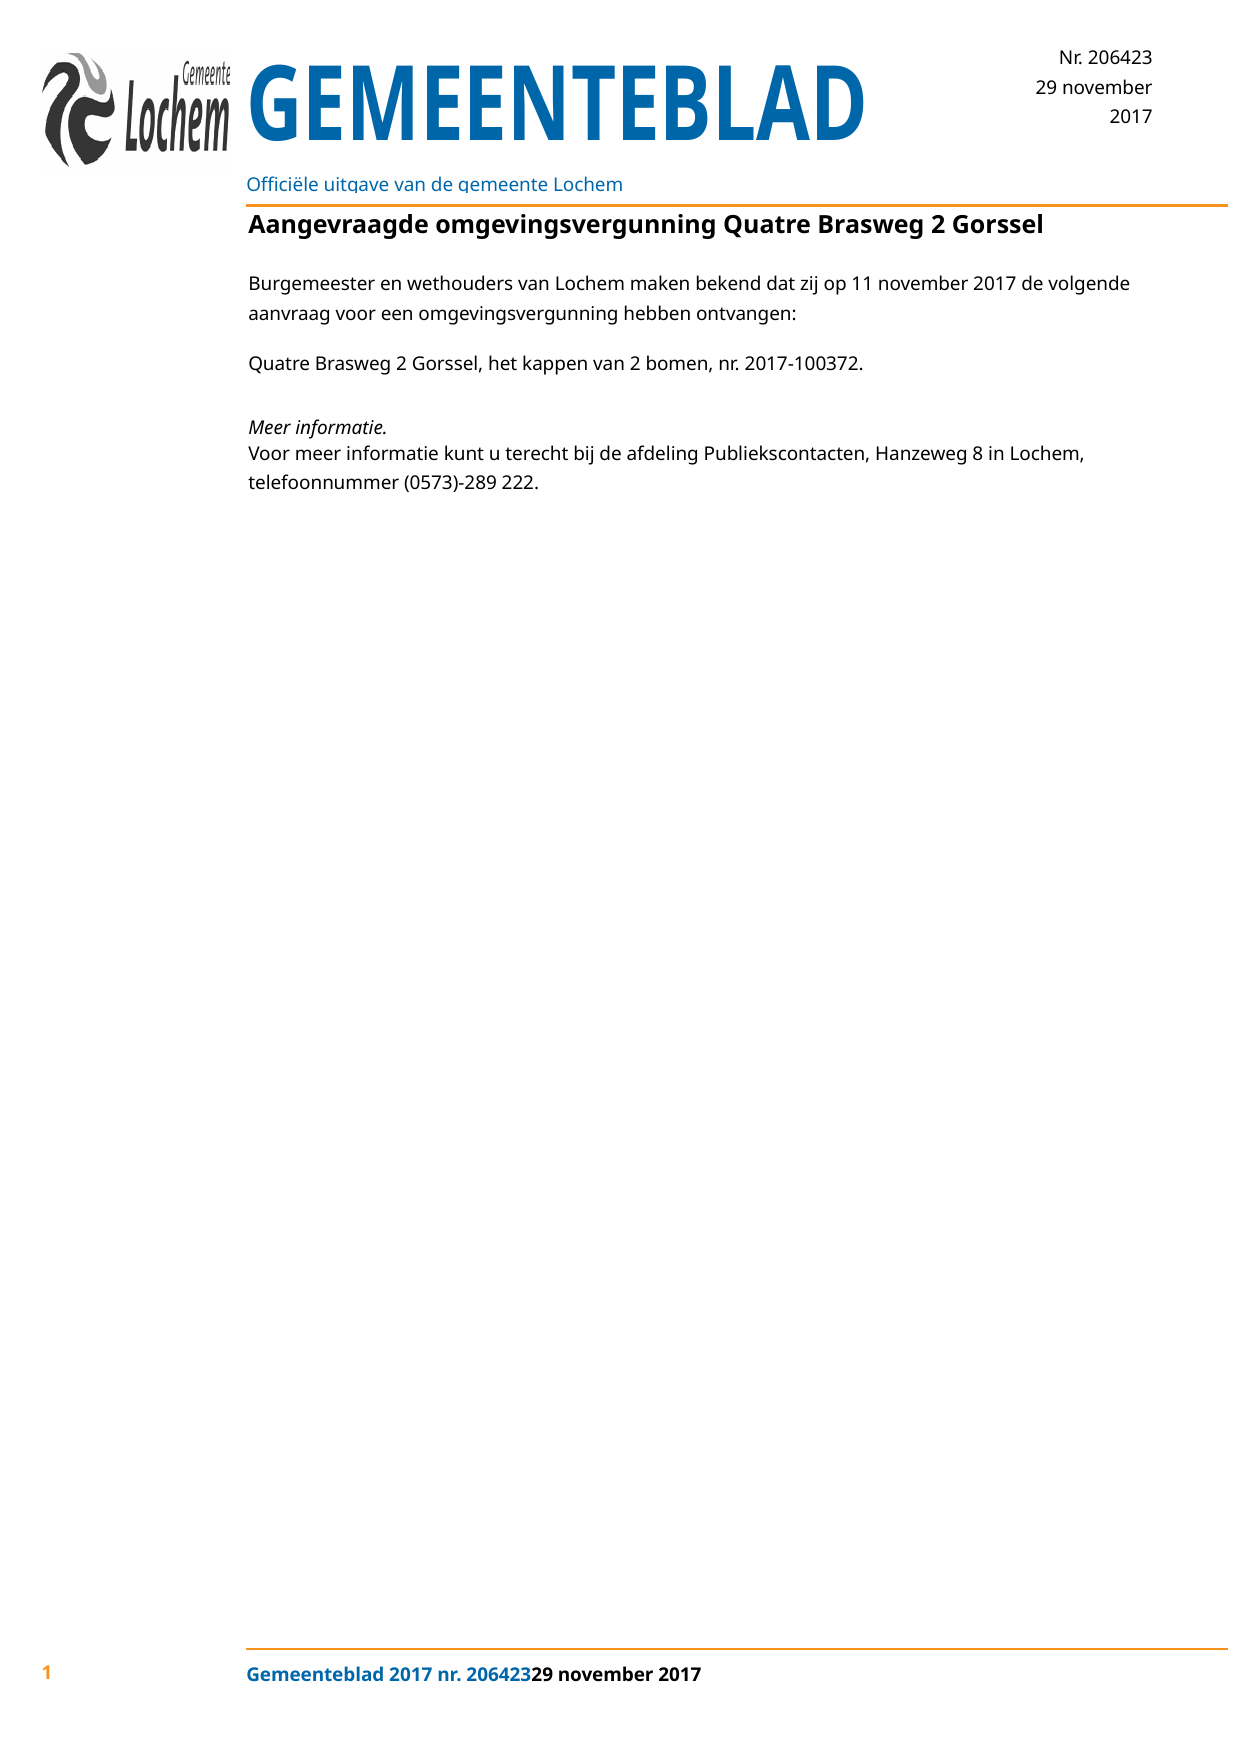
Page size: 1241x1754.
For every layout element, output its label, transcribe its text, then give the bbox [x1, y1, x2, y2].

text Burgemeester en wethouders van Lochem maken bekend dat zij op 11 november 2017 de volgende aanvraag voor een omgevingsvergunning hebben ontvangen: [248, 270, 1152, 326]
text Quatre Brasweg 2 Gorssel, het kappen van 2 bomen, nr. 2017-100372. [248, 350, 1152, 376]
text Voor meer informatie kunt u terecht bij de afdeling Publiekscontacten, Hanzeweg 8 in Lochem, telefoonnummer (0573)-289 222. [248, 440, 1152, 495]
picture [41, 47, 231, 172]
text Meer informatie. [248, 414, 1152, 440]
text Aangevraagde omgevingsvergunning Quatre Brasweg 2 Gorssel [248, 207, 1152, 241]
